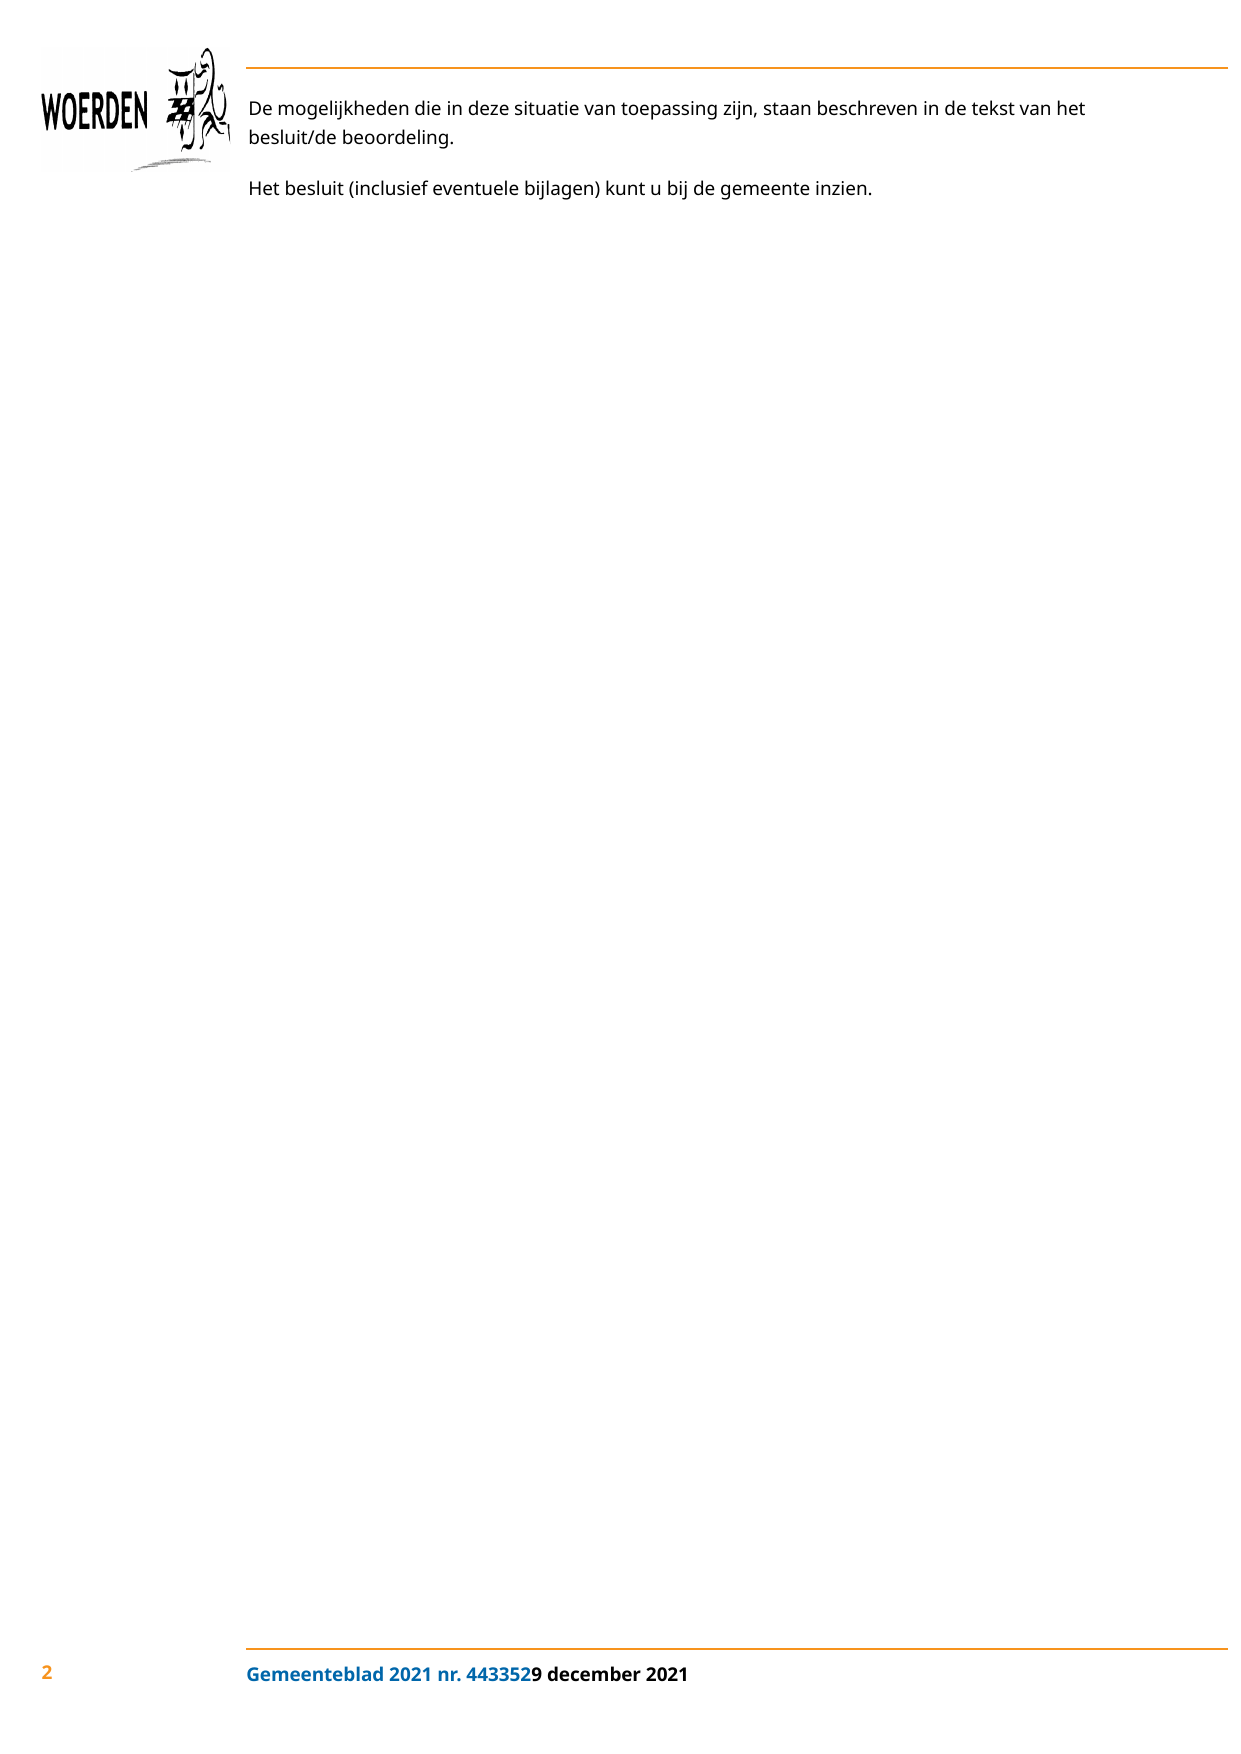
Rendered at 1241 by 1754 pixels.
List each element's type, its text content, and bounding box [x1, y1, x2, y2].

text Het besluit (inclusief eventuele bijlagen) kunt u bij de gemeente inzien. [248, 175, 1152, 201]
text De mogelijkheden die in deze situatie van toepassing zijn, staan beschreven in de tekst van het besluit/de beoordeling. [248, 95, 1152, 150]
picture [41, 47, 231, 172]
